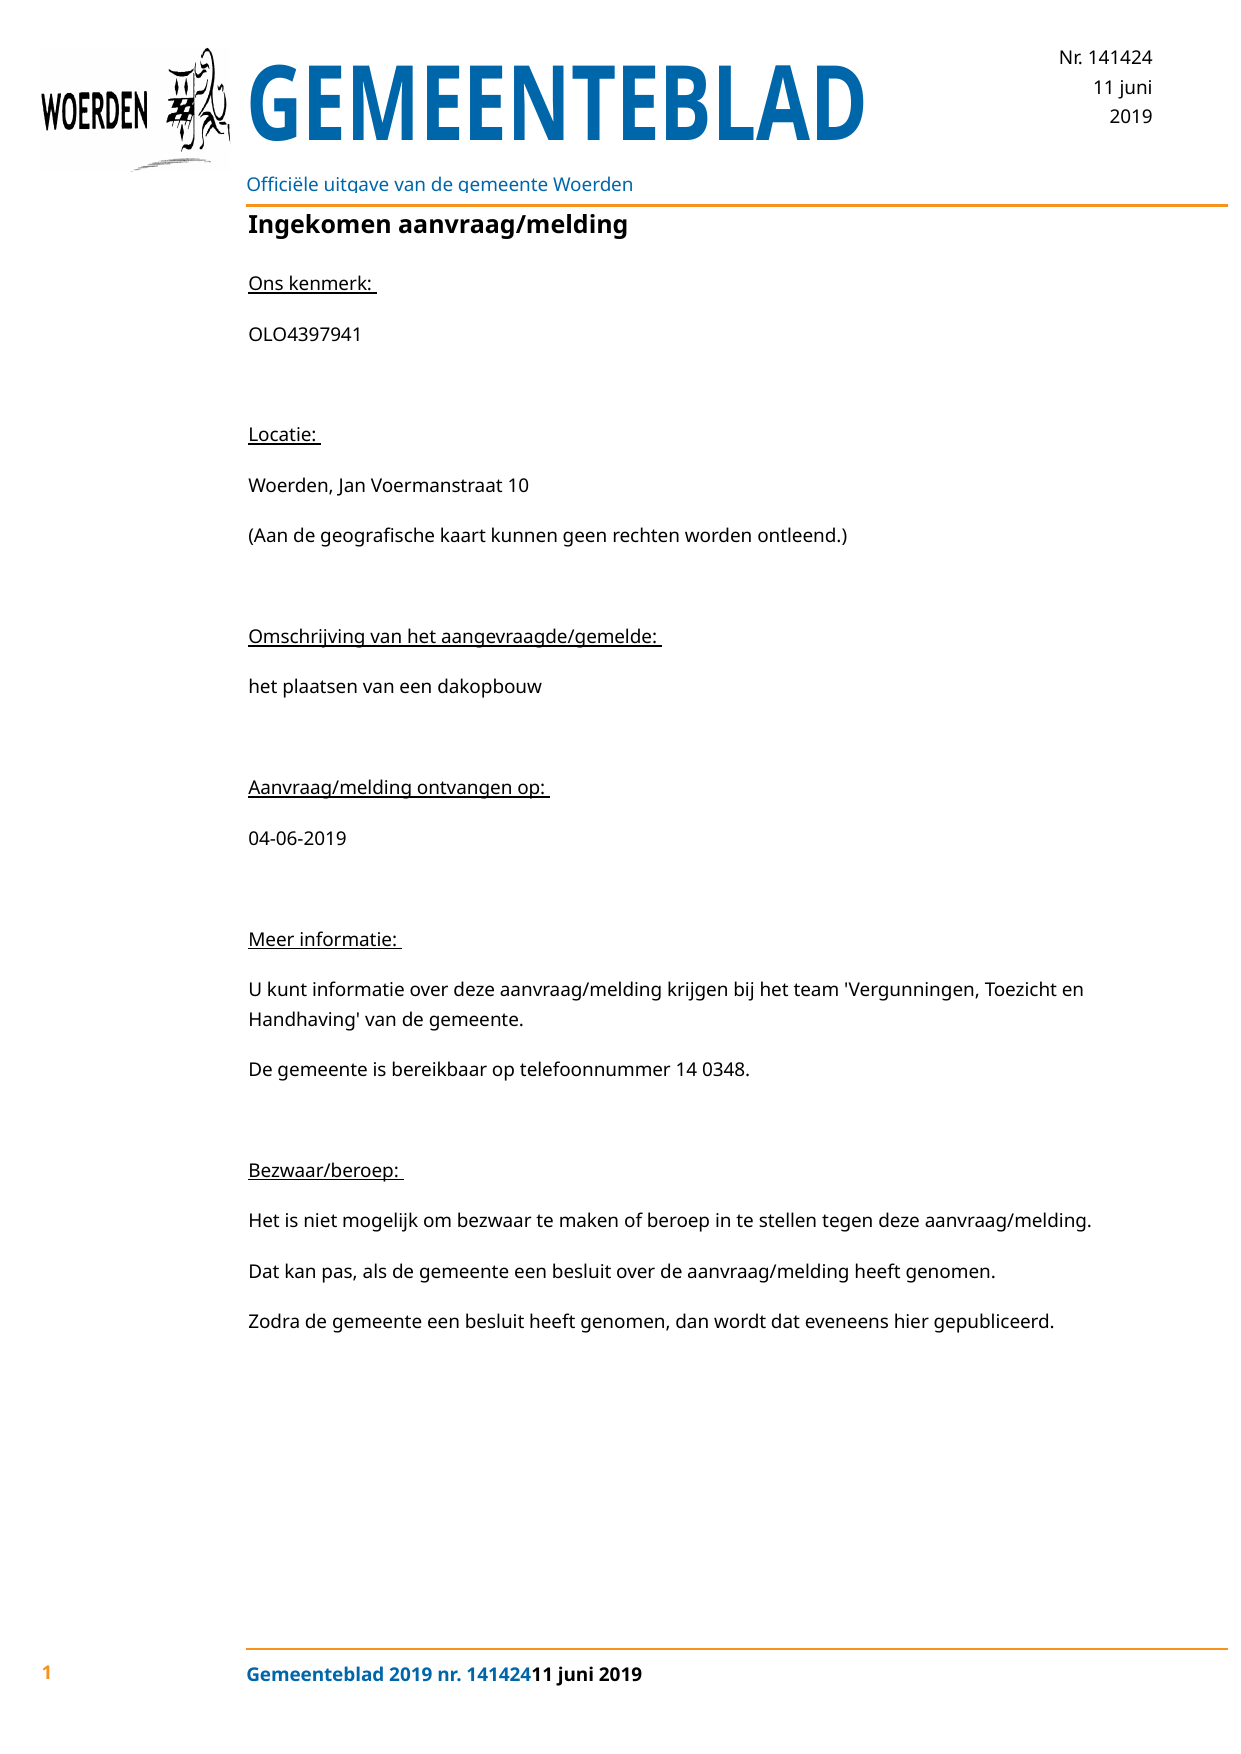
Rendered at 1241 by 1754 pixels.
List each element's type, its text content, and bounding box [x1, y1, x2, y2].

text Locatie: [248, 422, 1152, 447]
text Dat kan pas, als de gemeente een besluit over de aanvraag/melding heeft genomen. [248, 1258, 1152, 1283]
text U kunt informatie over deze aanvraag/melding krijgen bij het team 'Vergunningen, Toezicht en Handhaving' van de gemeente. [248, 976, 1152, 1031]
text Aanvraag/melding ontvangen op: [248, 774, 1152, 800]
text (Aan de geografische kaart kunnen geen rechten worden ontleend.) [248, 522, 1152, 548]
text Meer informatie: [248, 926, 1152, 951]
picture [41, 47, 231, 172]
text Het is niet mogelijk om bezwaar te maken of beroep in te stellen tegen deze aanvraag/melding. [248, 1207, 1152, 1233]
text OLO4397941 [248, 321, 1152, 346]
text Omschrijving van het aangevraagde/gemelde: [248, 623, 1152, 649]
text 04-06-2019 [248, 825, 1152, 851]
text De gemeente is bereikbaar op telefoonnummer 14 0348. [248, 1056, 1152, 1082]
text Ons kenmerk: [248, 270, 1152, 296]
text Zodra de gemeente een besluit heeft genomen, dan wordt dat eveneens hier gepubliceerd. [248, 1308, 1152, 1334]
text Ingekomen aanvraag/melding [248, 207, 1152, 241]
text het plaatsen van een dakopbouw [248, 674, 1152, 699]
text Woerden, Jan Voermanstraat 10 [248, 472, 1152, 498]
text Bezwaar/beroep: [248, 1157, 1152, 1183]
